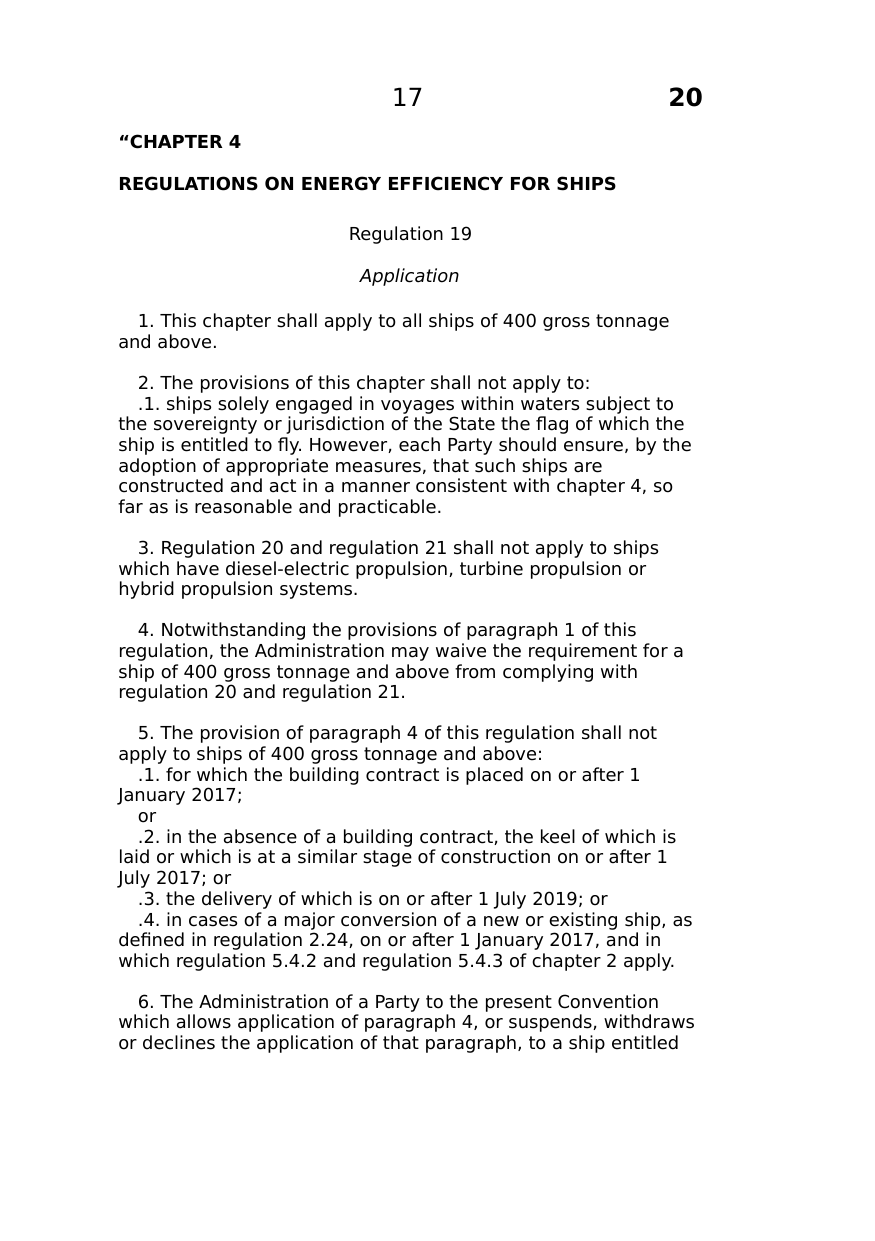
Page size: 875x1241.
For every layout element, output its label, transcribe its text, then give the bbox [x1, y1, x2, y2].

text 2. The provisions of this chapter shall not apply to: [118, 373, 703, 393]
subtitle Regulation 19 Application [118, 224, 703, 286]
text .1. for which the building contract is placed on or after 1 January 2017; [118, 764, 703, 806]
text .4. in cases of a major conversion of a new or existing ship, as defined in regulation 2.24, on or after 1 January 2017, and in which regulation 5.4.2 and regulation 5.4.3 of chapter 2 apply. [118, 909, 703, 972]
subtitle “CHAPTER 4 REGULATIONS ON ENERGY EFFICIENCY FOR SHIPS [118, 132, 703, 194]
text or [118, 806, 703, 827]
text 4. Notwithstanding the provisions of paragraph 1 of this regulation, the Administration may waive the requirement for a ship of 400 gross tonnage and above from complying with regulation 20 and regulation 21. [118, 620, 703, 703]
text 5. The provision of paragraph 4 of this regulation shall not apply to ships of 400 gross tonnage and above: [118, 723, 703, 764]
text 6. The Administration of a Party to the present Convention which allows application of paragraph 4, or suspends, withdraws or declines the application of that paragraph, to a ship entitled [118, 992, 703, 1054]
text .2. in the absence of a building contract, the keel of which is laid or which is at a similar stage of construction on or after 1 July 2017; or [118, 827, 703, 889]
text .1. ships solely engaged in voyages within waters subject to the sovereignty or jurisdiction of the State the flag of which the ship is entitled to fly. However, each Party should ensure, by the adoption of appropriate measures, that such ships are constructed and act in a manner consistent with chapter 4, so far as is reasonable and practicable. [118, 393, 703, 518]
text .3. the delivery of which is on or after 1 July 2019; or [118, 889, 703, 909]
text 1. This chapter shall apply to all ships of 400 gross tonnage and above. [118, 311, 703, 353]
text 3. Regulation 20 and regulation 21 shall not apply to ships which have diesel-electric propulsion, turbine propulsion or hybrid propulsion systems. [118, 538, 703, 600]
